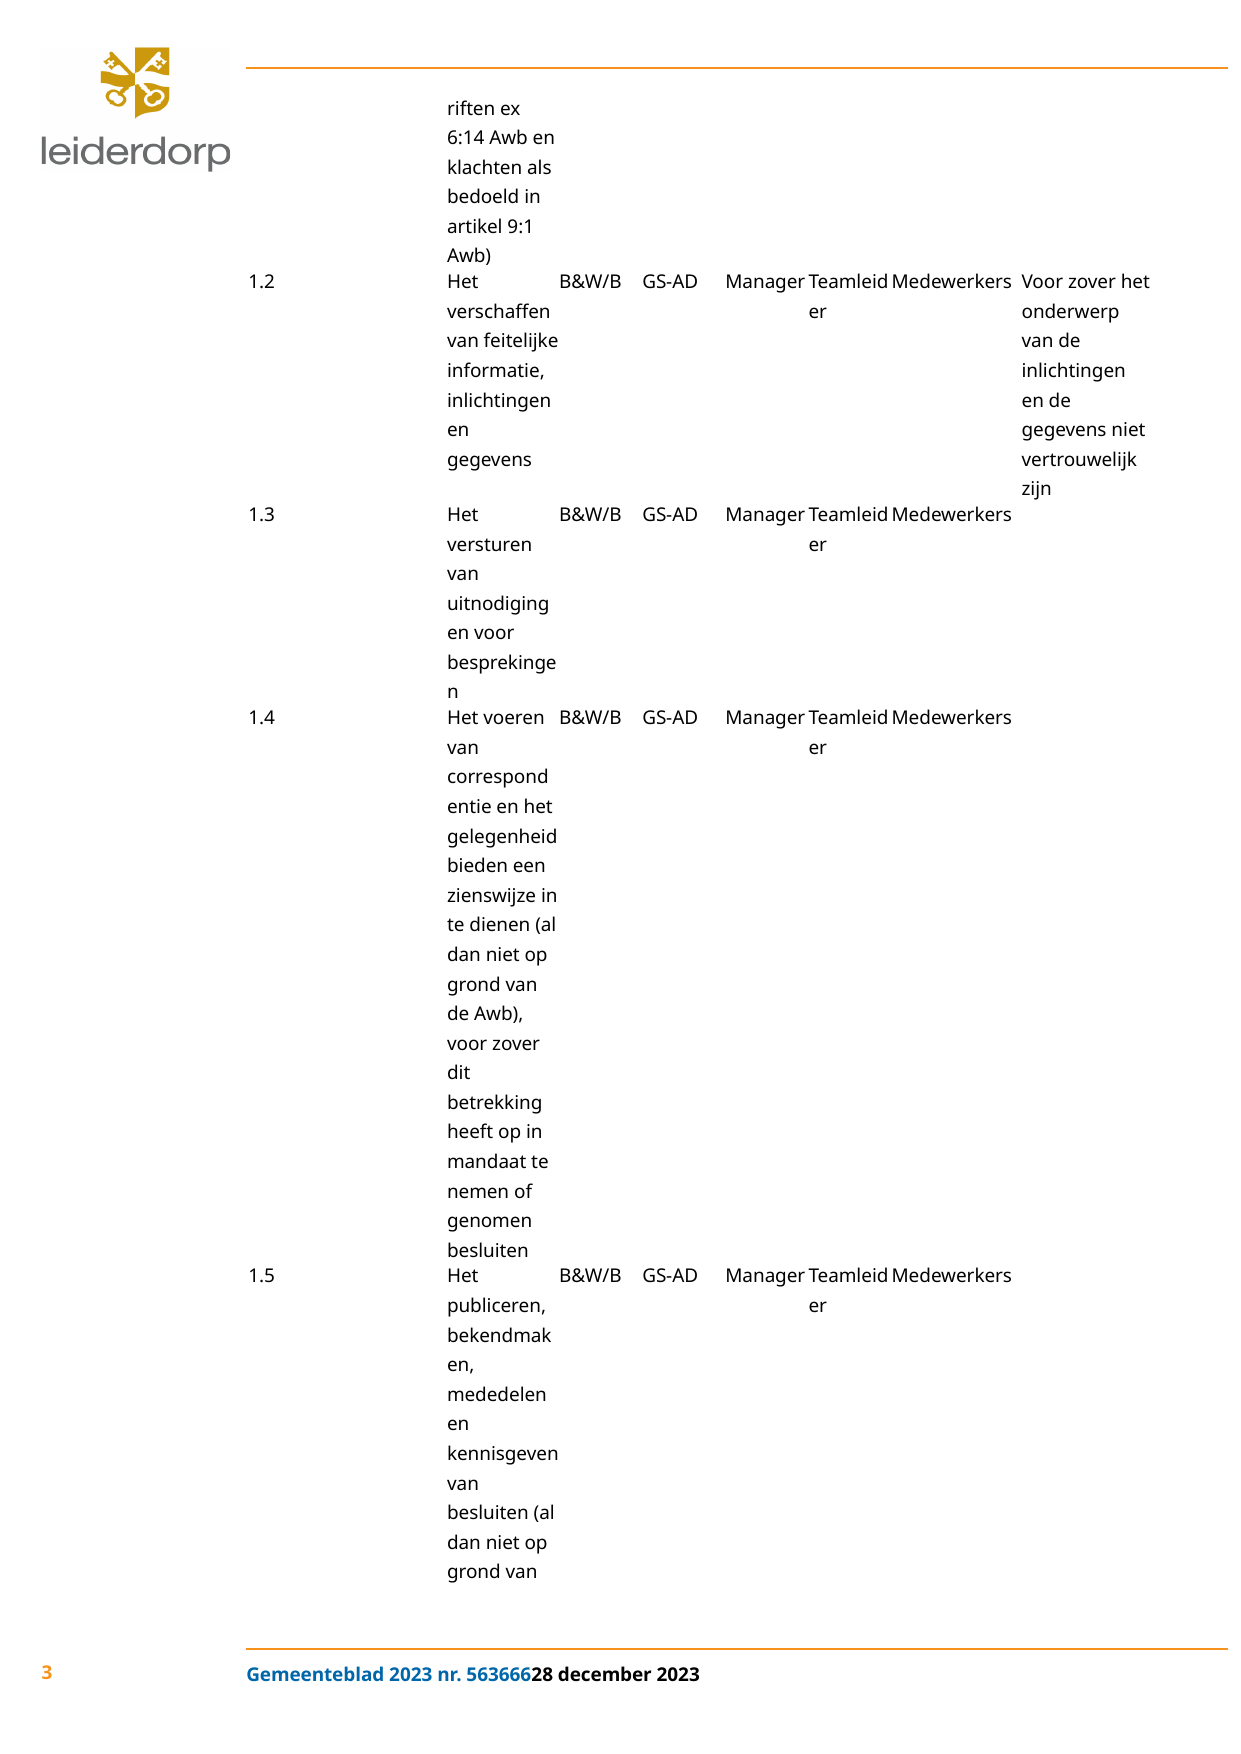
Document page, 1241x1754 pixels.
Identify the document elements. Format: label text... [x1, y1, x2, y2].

table_cell Teamleider [808, 1263, 891, 1584]
table_cell GS-AD [642, 705, 725, 1263]
table_cell Voor zover het onderwerp van de inlichtingen en de gegevens niet vertrouwelijk zijn [1021, 269, 1152, 501]
table_cell [1021, 95, 1152, 268]
table_cell [1021, 1263, 1152, 1584]
table_cell [808, 95, 891, 268]
table_cell [331, 95, 447, 268]
table_cell [331, 501, 447, 704]
table_cell B&W/B [559, 269, 642, 501]
table_cell [248, 95, 331, 268]
table_cell Teamleider [808, 705, 891, 1263]
table_cell [331, 269, 447, 501]
table_cell [891, 95, 1021, 268]
table_cell 1.4 [248, 705, 331, 1263]
table_cell [725, 95, 808, 268]
table_cell [331, 1263, 447, 1584]
table_cell Het verschaffen van feitelijke informatie, inlichtingen en gegevens [447, 269, 559, 501]
table_cell Manager [725, 269, 808, 501]
table_cell [642, 95, 725, 268]
table_cell GS-AD [642, 501, 725, 704]
table_cell [1021, 501, 1152, 704]
table_cell Manager [725, 501, 808, 704]
table_cell Manager [725, 705, 808, 1263]
picture [41, 47, 231, 172]
table_cell B&W/B [559, 1263, 642, 1584]
table_cell [331, 705, 447, 1263]
table_cell 1.2 [248, 269, 331, 501]
table_cell Medewerkers [891, 501, 1021, 704]
table_cell GS-AD [642, 1263, 725, 1584]
table_cell riften ex 6:14 Awb en klachten als bedoeld in artikel 9:1 Awb) [447, 95, 559, 268]
table_cell Medewerkers [891, 705, 1021, 1263]
table_cell [1021, 705, 1152, 1263]
table_cell Het publiceren, bekendmaken, mededelen en kennisgeven van besluiten (al dan niet op grond van [447, 1263, 559, 1584]
table_cell [559, 95, 642, 268]
table_cell Teamleider [808, 501, 891, 704]
table_cell B&W/B [559, 705, 642, 1263]
table_cell Manager [725, 1263, 808, 1584]
table_cell Medewerkers [891, 269, 1021, 501]
table_cell 1.5 [248, 1263, 331, 1584]
table_cell B&W/B [559, 501, 642, 704]
table_cell Het voeren van correspondentie en het gelegenheid bieden een zienswijze in te dienen (al dan niet op grond van de Awb), voor zover dit betrekking heeft op in mandaat te nemen of genomen besluiten [447, 705, 559, 1263]
table_cell Medewerkers [891, 1263, 1021, 1584]
table_cell Het versturen van uitnodigingen voor besprekingen [447, 501, 559, 704]
table_cell 1.3 [248, 501, 331, 704]
table_cell Teamleider [808, 269, 891, 501]
table_cell GS-AD [642, 269, 725, 501]
